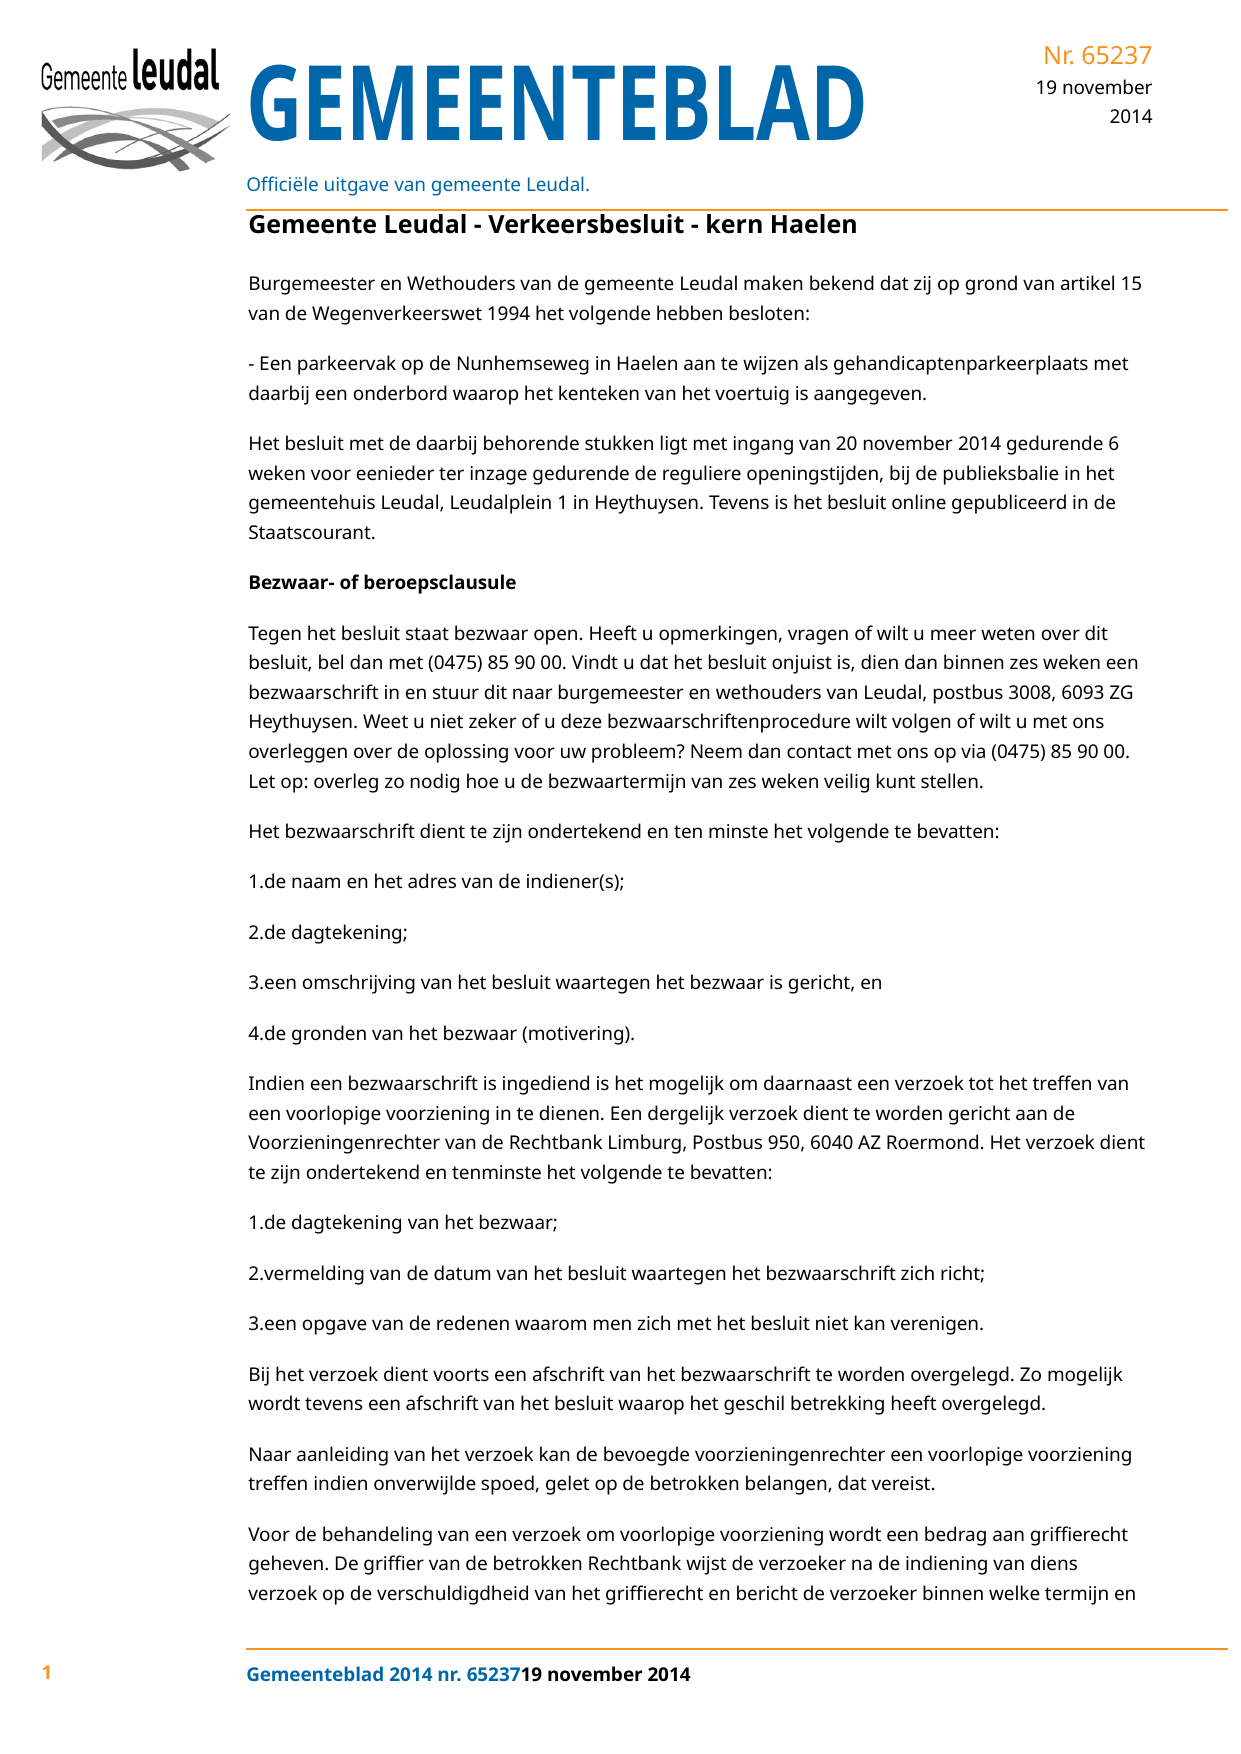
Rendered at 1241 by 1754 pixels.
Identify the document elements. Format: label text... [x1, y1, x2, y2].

text 4.de gronden van het bezwaar (motivering). [248, 1020, 1152, 1046]
text 2.de dagtekening; [248, 919, 1152, 945]
text - Een parkeervak op de Nunhemseweg in Haelen aan te wijzen als gehandicaptenparkeerplaats met daarbij een onderbord waarop het kenteken van het voertuig is aangegeven. [248, 350, 1152, 406]
text Burgemeester en Wethouders van de gemeente Leudal maken bekend dat zij op grond van artikel 15 van de Wegenverkeerswet 1994 het volgende hebben besloten: [248, 270, 1152, 326]
text Bij het verzoek dient voorts een afschrift van het bezwaarschrift te worden overgelegd. Zo mogelijk wordt tevens een afschrift van het besluit waarop het geschil betrekking heeft overgelegd. [248, 1361, 1152, 1416]
text Naar aanleiding van het verzoek kan de bevoegde voorzieningenrechter een voorlopige voorziening treffen indien onverwijlde spoed, gelet op de betrokken belangen, dat vereist. [248, 1441, 1152, 1496]
text 1.de dagtekening van het bezwaar; [248, 1209, 1152, 1235]
text Voor de behandeling van een verzoek om voorlopige voorziening wordt een bedrag aan griffierecht geheven. De griffier van de betrokken Rechtbank wijst de verzoeker na de indiening van diens verzoek op de verschuldigdheid van het griffierecht en bericht de verzoeker binnen welke termijn en [248, 1521, 1152, 1606]
text 1.de naam en het adres van de indiener(s); [248, 869, 1152, 894]
text 3.een omschrijving van het besluit waartegen het bezwaar is gericht, en [248, 969, 1152, 995]
text Het bezwaarschrift dient te zijn ondertekend en ten minste het volgende te bevatten: [248, 818, 1152, 844]
text Indien een bezwaarschrift is ingediend is het mogelijk om daarnaast een verzoek tot het treffen van een voorlopige voorziening in te dienen. Een dergelijk verzoek dient te worden gericht aan de Voorzieningenrechter van de Rechtbank Limburg, Postbus 950, 6040 AZ Roermond. Het verzoek dient te zijn ondertekend en tenminste het volgende te bevatten: [248, 1070, 1152, 1185]
text 3.een opgave van de redenen waarom men zich met het besluit niet kan verenigen. [248, 1310, 1152, 1336]
text Tegen het besluit staat bezwaar open. Heeft u opmerkingen, vragen of wilt u meer weten over dit besluit, bel dan met (0475) 85 90 00. Vindt u dat het besluit onjuist is, dien dan binnen zes weken een bezwaarschrift in en stuur dit naar burgemeester en wethouders van Leudal, postbus 3008, 6093 ZG Heythuysen. Weet u niet zeker of u deze bezwaarschriftenprocedure wilt volgen of wilt u met ons overleggen over de oplossing voor uw probleem? Neem dan contact met ons op via (0475) 85 90 00. Let op: overleg zo nodig hoe u de bezwaartermijn van zes weken veilig kunt stellen. [248, 620, 1152, 793]
text 2.vermelding van de datum van het besluit waartegen het bezwaarschrift zich richt; [248, 1260, 1152, 1286]
text Het besluit met de daarbij behorende stukken ligt met ingang van 20 november 2014 gedurende 6 weken voor eenieder ter inzage gedurende de reguliere openingstijden, bij de publieksbalie in het gemeentehuis Leudal, Leudalplein 1 in Heythuysen. Tevens is het besluit online gepubliceerd in de Staatscourant. [248, 430, 1152, 545]
picture [41, 47, 231, 172]
text Gemeente Leudal - Verkeersbesluit - kern Haelen [248, 211, 1152, 241]
text Bezwaar- of beroepsclausule [248, 569, 1152, 595]
